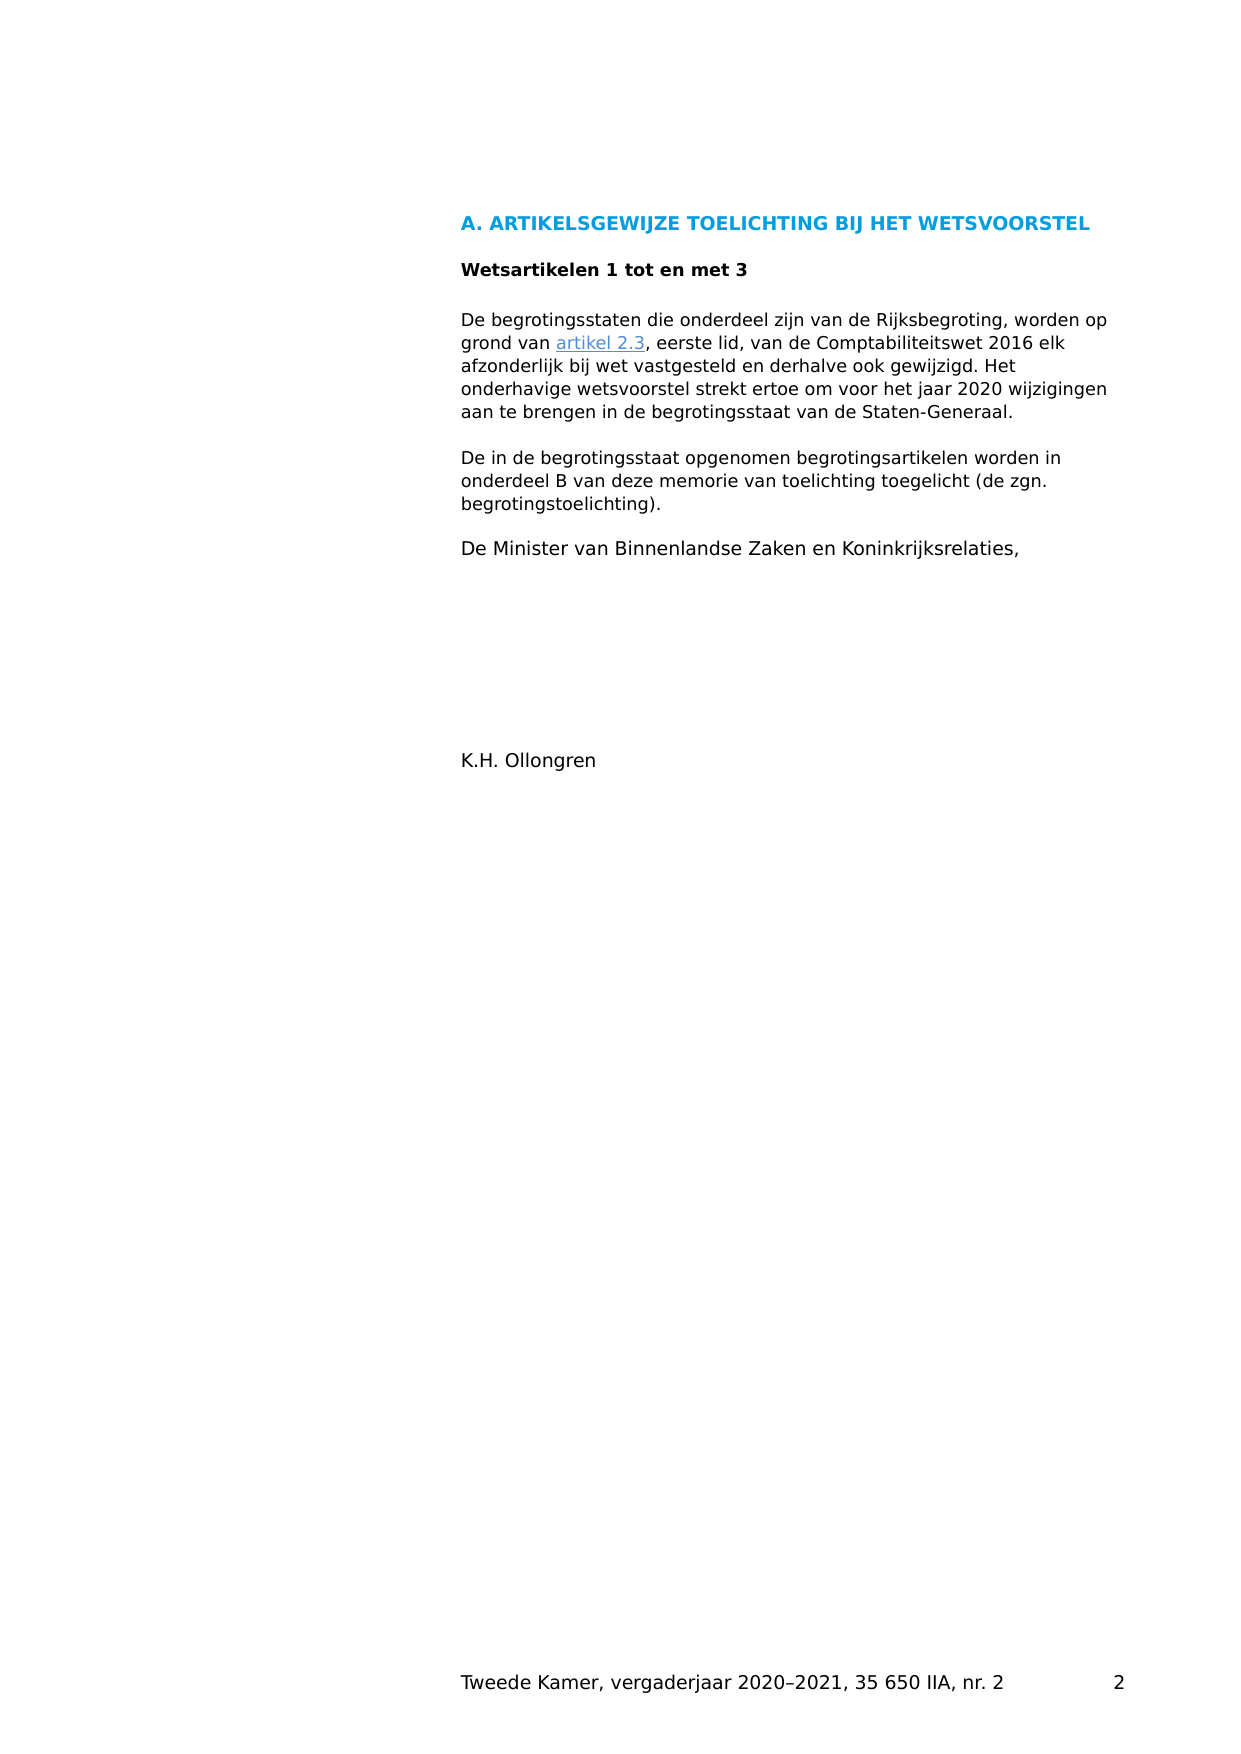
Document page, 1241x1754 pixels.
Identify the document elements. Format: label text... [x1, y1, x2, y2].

title A. ARTIKELSGEWIJZE TOELICHTING BIJ HET WETSVOORSTEL [461, 213, 1125, 235]
text Wetsartikelen 1 tot en met 3 [461, 258, 1125, 281]
text De in de begrotingsstaat opgenomen begrotingsartikelen worden in onderdeel B van deze memorie van toelichting toegelicht (de zgn. begrotingstoelichting). [461, 446, 1125, 514]
text De Minister van Binnenlandse Zaken en Koninkrijksrelaties, [461, 537, 1125, 559]
text De begrotingsstaten die onderdeel zijn van de Rijksbegroting, worden op grond van artikel 2.3, eerste lid, van de Comptabiliteitswet 2016 elk afzonderlijk bij wet vastgesteld en derhalve ook gewijzigd. Het onderhavige wetsvoorstel strekt ertoe om voor het jaar 2020 wijzigingen aan te brengen in de begrotingsstaat van de Staten-Generaal. [461, 308, 1125, 423]
text K.H. Ollongren [461, 750, 1125, 772]
